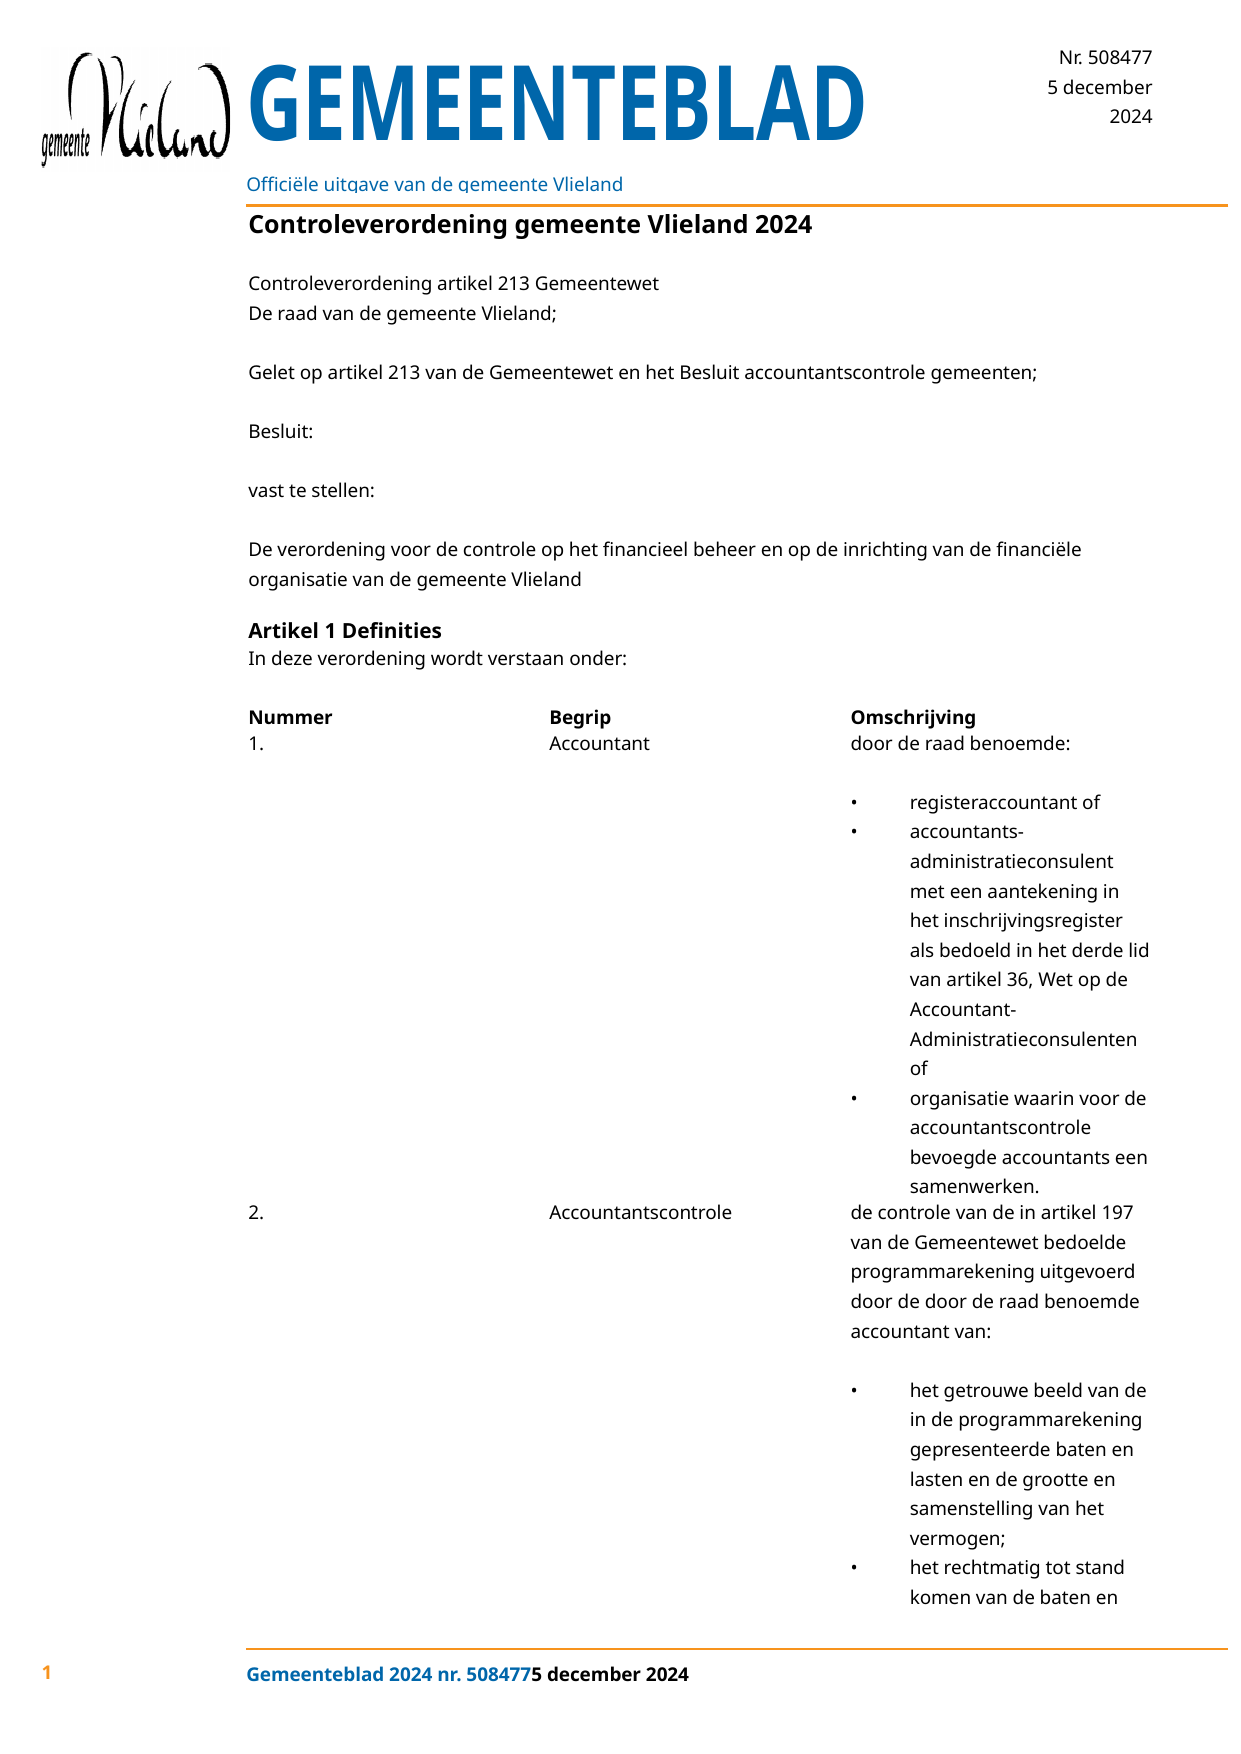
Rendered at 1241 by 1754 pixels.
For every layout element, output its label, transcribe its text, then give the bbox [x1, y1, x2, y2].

text Artikel 1 Definities [248, 617, 1152, 645]
table_cell Accountantscontrole [549, 1200, 850, 1610]
table_cell 1. [248, 730, 549, 1199]
table_header Begrip [549, 704, 850, 730]
table_cell Accountant [549, 730, 850, 1199]
text Besluit: [248, 418, 1152, 444]
table_cell door de raad benoemde: registeraccountant of accountants-administratieconsulent met een aantekening in het inschrijvingsregister als bedoeld in het derde lid van artikel 36, Wet op de Accountant-Administratieconsulenten of organisatie waarin voor de accountantscontrole bevoegde accountants een samenwerken. [850, 730, 1152, 1199]
text De raad van de gemeente Vlieland; [248, 300, 1152, 326]
text De verordening voor de controle op het financieel beheer en op de inrichting van de financiële organisatie van de gemeente Vlieland [248, 537, 1152, 592]
picture [41, 47, 231, 172]
text Gelet op artikel 213 van de Gemeentewet en het Besluit accountantscontrole gemeenten; [248, 359, 1152, 385]
table_cell 2. [248, 1200, 549, 1610]
table_cell de controle van de in artikel 197 van de Gemeentewet bedoelde programmarekening uitgevoerd door de door de raad benoemde accountant van: het getrouwe beeld van de in de programmarekening gepresenteerde baten en lasten en de grootte en samenstelling van het vermogen; het rechtmatig tot stand komen van de baten en [850, 1200, 1152, 1610]
table_header Nummer [248, 704, 549, 730]
table_header Omschrijving [850, 704, 1152, 730]
text vast te stellen: [248, 477, 1152, 503]
text In deze verordening wordt verstaan onder: [248, 645, 1152, 671]
text Controleverordening artikel 213 Gemeentewet [248, 270, 1152, 296]
text Controleverordening gemeente Vlieland 2024 [248, 207, 1152, 241]
